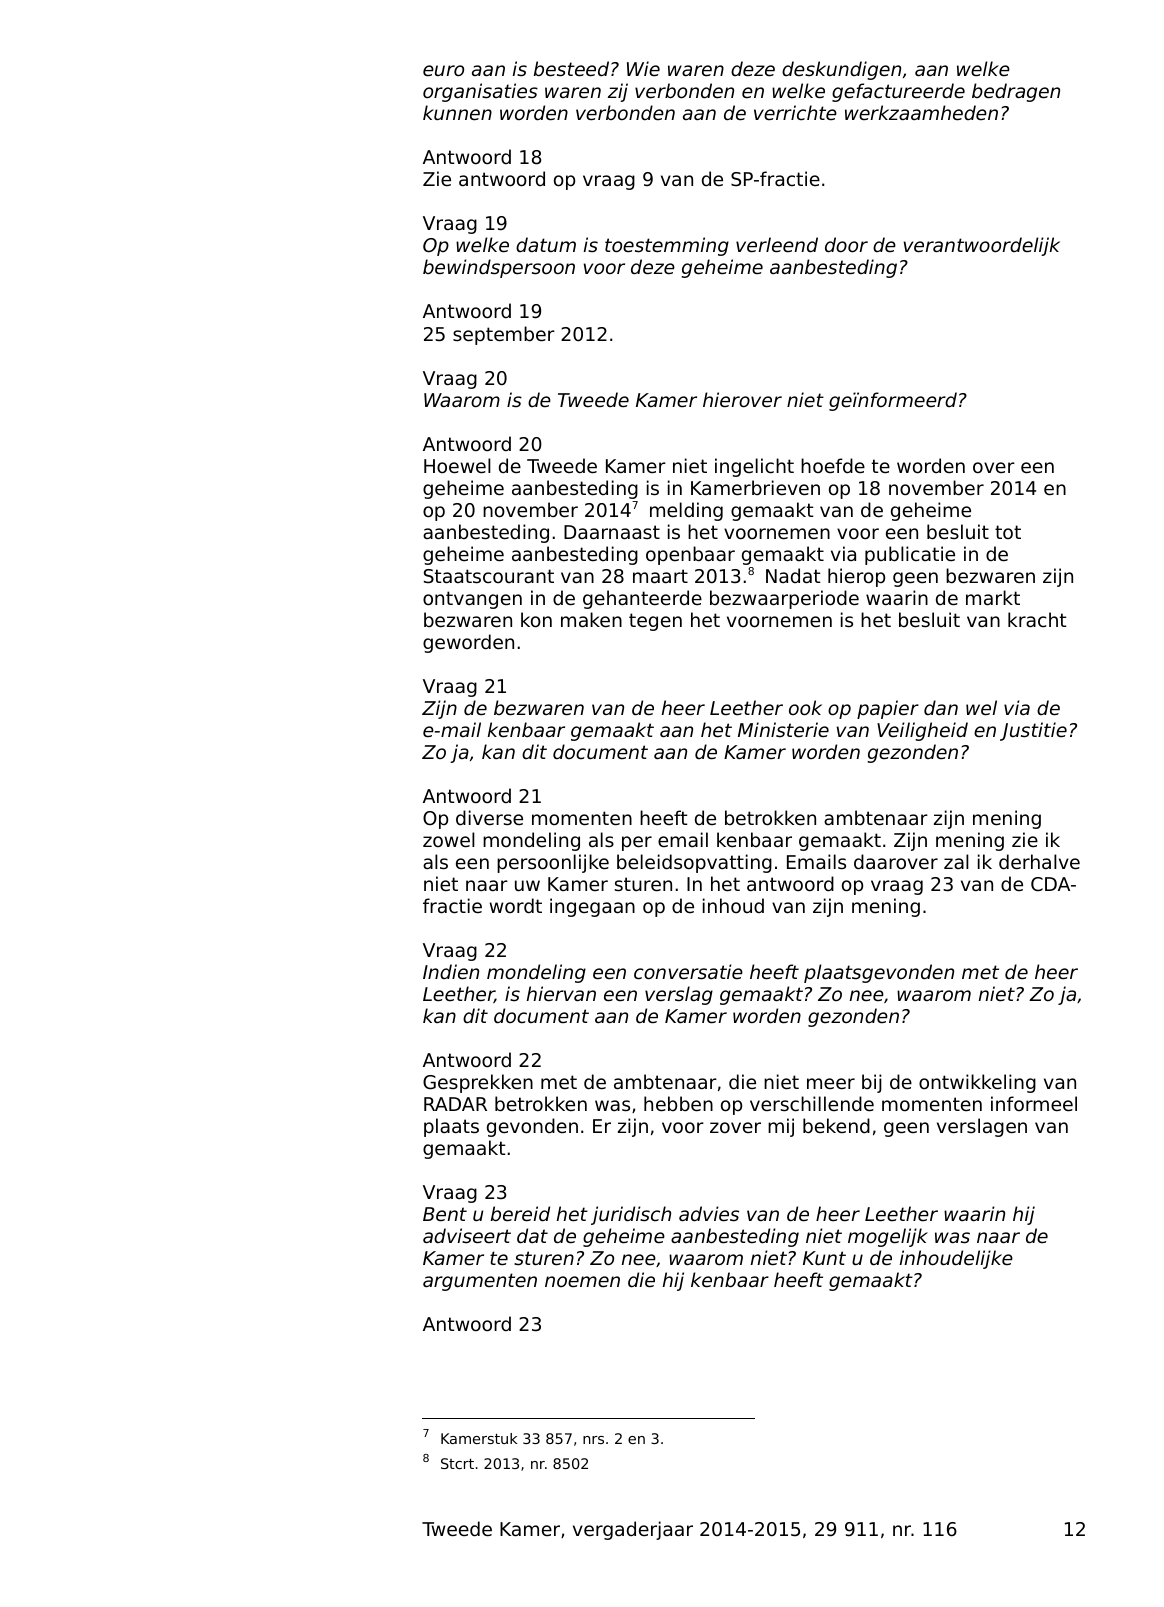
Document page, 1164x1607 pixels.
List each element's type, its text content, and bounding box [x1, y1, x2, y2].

text Stcrt. 2013, nr. 8502 [422, 1452, 1087, 1474]
text Vraag 22 [422, 940, 1087, 962]
text Op welke datum is toestemming verleend door de verantwoordelijk bewindspersoon voor deze geheime aanbesteding? [422, 235, 1087, 279]
text Bent u bereid het juridisch advies van de heer Leether waarin hij adviseert dat de geheime aanbesteding niet mogelijk was naar de Kamer te sturen? Zo nee, waarom niet? Kunt u de inhoudelijke argumenten noemen die hij kenbaar heeft gemaakt? [422, 1204, 1087, 1292]
text Antwoord 21 [422, 786, 1087, 808]
text Op diverse momenten heeft de betrokken ambtenaar zijn mening zowel mondeling als per email kenbaar gemaakt. Zijn mening zie ik als een persoonlijke beleidsopvatting. Emails daarover zal ik derhalve niet naar uw Kamer sturen. In het antwoord op vraag 23 van de CDA-fractie wordt ingegaan op de inhoud van zijn mening. [422, 808, 1087, 918]
text Zie antwoord op vraag 9 van de SP-fractie. [422, 169, 1087, 191]
text Antwoord 20 [422, 434, 1087, 456]
text Vraag 19 [422, 213, 1087, 235]
text Antwoord 18 [422, 147, 1087, 169]
text Antwoord 19 [422, 301, 1087, 323]
text Vraag 23 [422, 1182, 1087, 1204]
text Antwoord 23 [422, 1314, 1087, 1336]
text Gesprekken met de ambtenaar, die niet meer bij de ontwikkeling van RADAR betrokken was, hebben op verschillende momenten informeel plaats gevonden. Er zijn, voor zover mij bekend, geen verslagen van gemaakt. [422, 1072, 1087, 1160]
text Vraag 20 [422, 368, 1087, 389]
text Antwoord 22 [422, 1050, 1087, 1072]
text Waarom is de Tweede Kamer hierover niet geïnformeerd? [422, 389, 1087, 412]
text Hoewel de Tweede Kamer niet ingelicht hoefde te worden over een geheime aanbesteding is in Kamerbrieven op 18 november 2014 en op 20 november 2014 melding gemaakt van de geheime aanbesteding. Daarnaast is het voornemen voor een besluit tot geheime aanbesteding openbaar gemaakt via publicatie in de Staatscourant van 28 maart 2013. Nadat hierop geen bezwaren zijn ontvangen in de gehanteerde bezwaarperiode waarin de markt bezwaren kon maken tegen het voornemen is het besluit van kracht geworden. [422, 456, 1087, 653]
text Indien mondeling een conversatie heeft plaatsgevonden met de heer Leether, is hiervan een verslag gemaakt? Zo nee, waarom niet? Zo ja, kan dit document aan de Kamer worden gezonden? [422, 962, 1087, 1028]
text Kamerstuk 33 857, nrs. 2 en 3. [422, 1427, 1087, 1449]
text 25 september 2012. [422, 323, 1087, 345]
text Vraag 21 [422, 676, 1087, 698]
text euro aan is besteed? Wie waren deze deskundigen, aan welke organisaties waren zij verbonden en welke gefactureerde bedragen kunnen worden verbonden aan de verrichte werkzaamheden? [422, 59, 1087, 125]
text Zijn de bezwaren van de heer Leether ook op papier dan wel via de e-mail kenbaar gemaakt aan het Ministerie van Veiligheid en Justitie? Zo ja, kan dit document aan de Kamer worden gezonden? [422, 698, 1087, 764]
